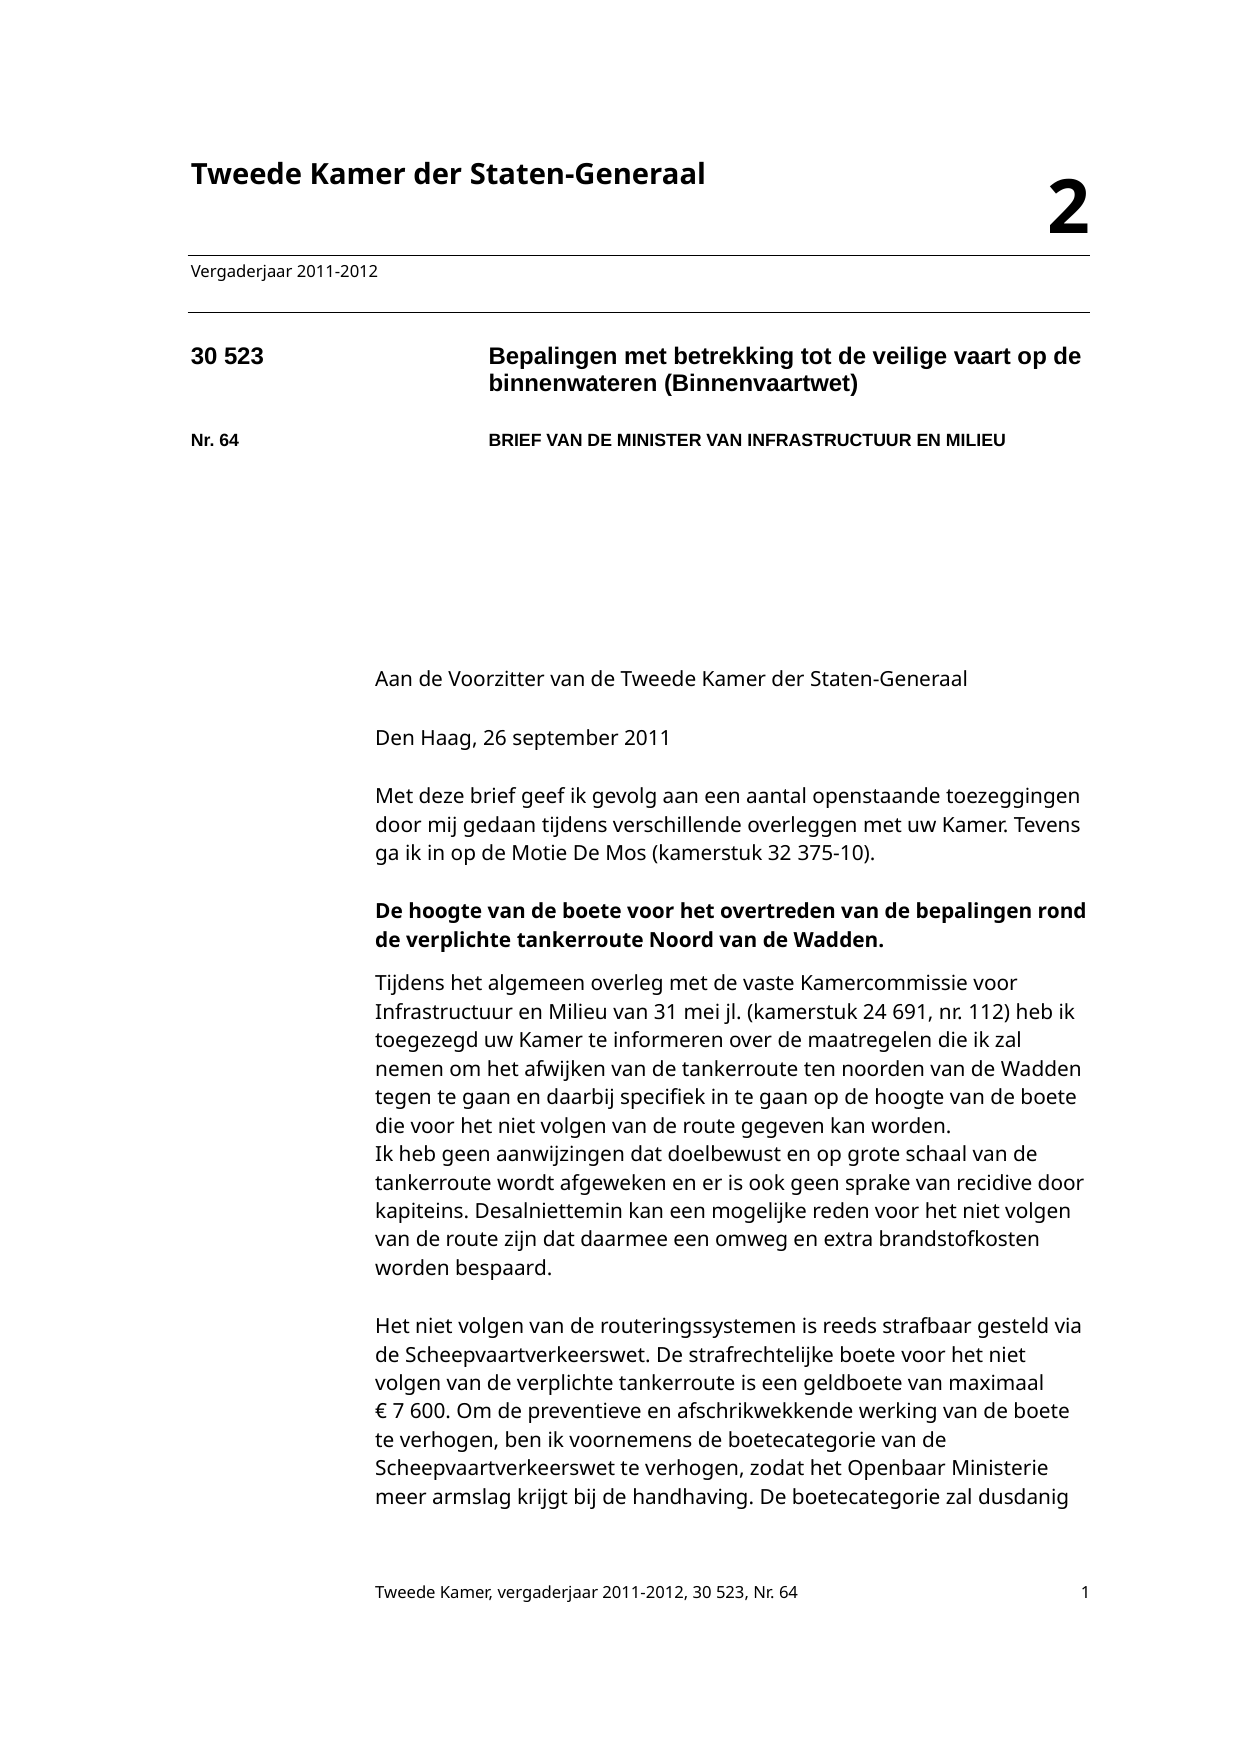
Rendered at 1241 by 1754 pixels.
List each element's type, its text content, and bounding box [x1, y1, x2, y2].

text Aan de Voorzitter van de Tweede Kamer der Staten-Generaal [375, 664, 1090, 693]
text Tijdens het algemeen overleg met de vaste Kamercommissie voor Infrastructuur en Milieu van 31 mei jl. (kamerstuk 24 691, nr. 112) heb ik toegezegd uw Kamer te informeren over de maatregelen die ik zal nemen om het afwijken van de tankerroute ten noorden van de Wadden tegen te gaan en daarbij specifiek in te gaan op de hoogte van de boete die voor het niet volgen van de route gegeven kan worden. [375, 968, 1090, 1139]
table_header 2 [910, 150, 1090, 255]
table_cell 30 523 [188, 339, 485, 427]
table_cell [188, 313, 485, 339]
text Met deze brief geef ik gevolg aan een aantal openstaande toezeggingen door mij gedaan tijdens verschillende overleggen met uw Kamer. Tevens ga ik in op de Motie De Mos (kamerstuk 32 375-10). [375, 781, 1090, 867]
text Den Haag, 26 september 2011 [375, 723, 1090, 751]
table_cell [485, 313, 1090, 339]
table_cell Vergaderjaar 2011-2012 [188, 256, 485, 312]
text De hoogte van de boete voor het overtreden van de bepalingen rond de verplichte tankerroute Noord van de Wadden. [375, 897, 1090, 953]
table_cell Nr. 64 [188, 427, 485, 546]
table_cell [485, 256, 1090, 312]
table_cell BRIEF VAN DE MINISTER VAN INFRASTRUCTUUR EN MILIEU [485, 427, 1090, 546]
text Het niet volgen van de routeringssystemen is reeds strafbaar gesteld via de Scheepvaartverkeerswet. De strafrechtelijke boete voor het niet volgen van de verplichte tankerroute is een geldboete van maximaal € 7 600. Om de preventieve en afschrikwekkende werking van de boete te verhogen, ben ik voornemens de boetecategorie van de Scheepvaartverkeerswet te verhogen, zodat het Openbaar Ministerie meer armslag krijgt bij de handhaving. De boetecategorie zal dusdanig [375, 1311, 1090, 1510]
text Ik heb geen aanwijzingen dat doelbewust en op grote schaal van de tankerroute wordt afgeweken en er is ook geen sprake van recidive door kapiteins. Desalniettemin kan een mogelijke reden voor het niet volgen van de route zijn dat daarmee een omweg en extra brandstofkosten worden bespaard. [375, 1139, 1090, 1281]
table_cell Bepalingen met betrekking tot de veilige vaart op de binnenwateren (Binnenvaartwet) [485, 339, 1090, 427]
table_header Tweede Kamer der Staten-Generaal [188, 150, 909, 255]
